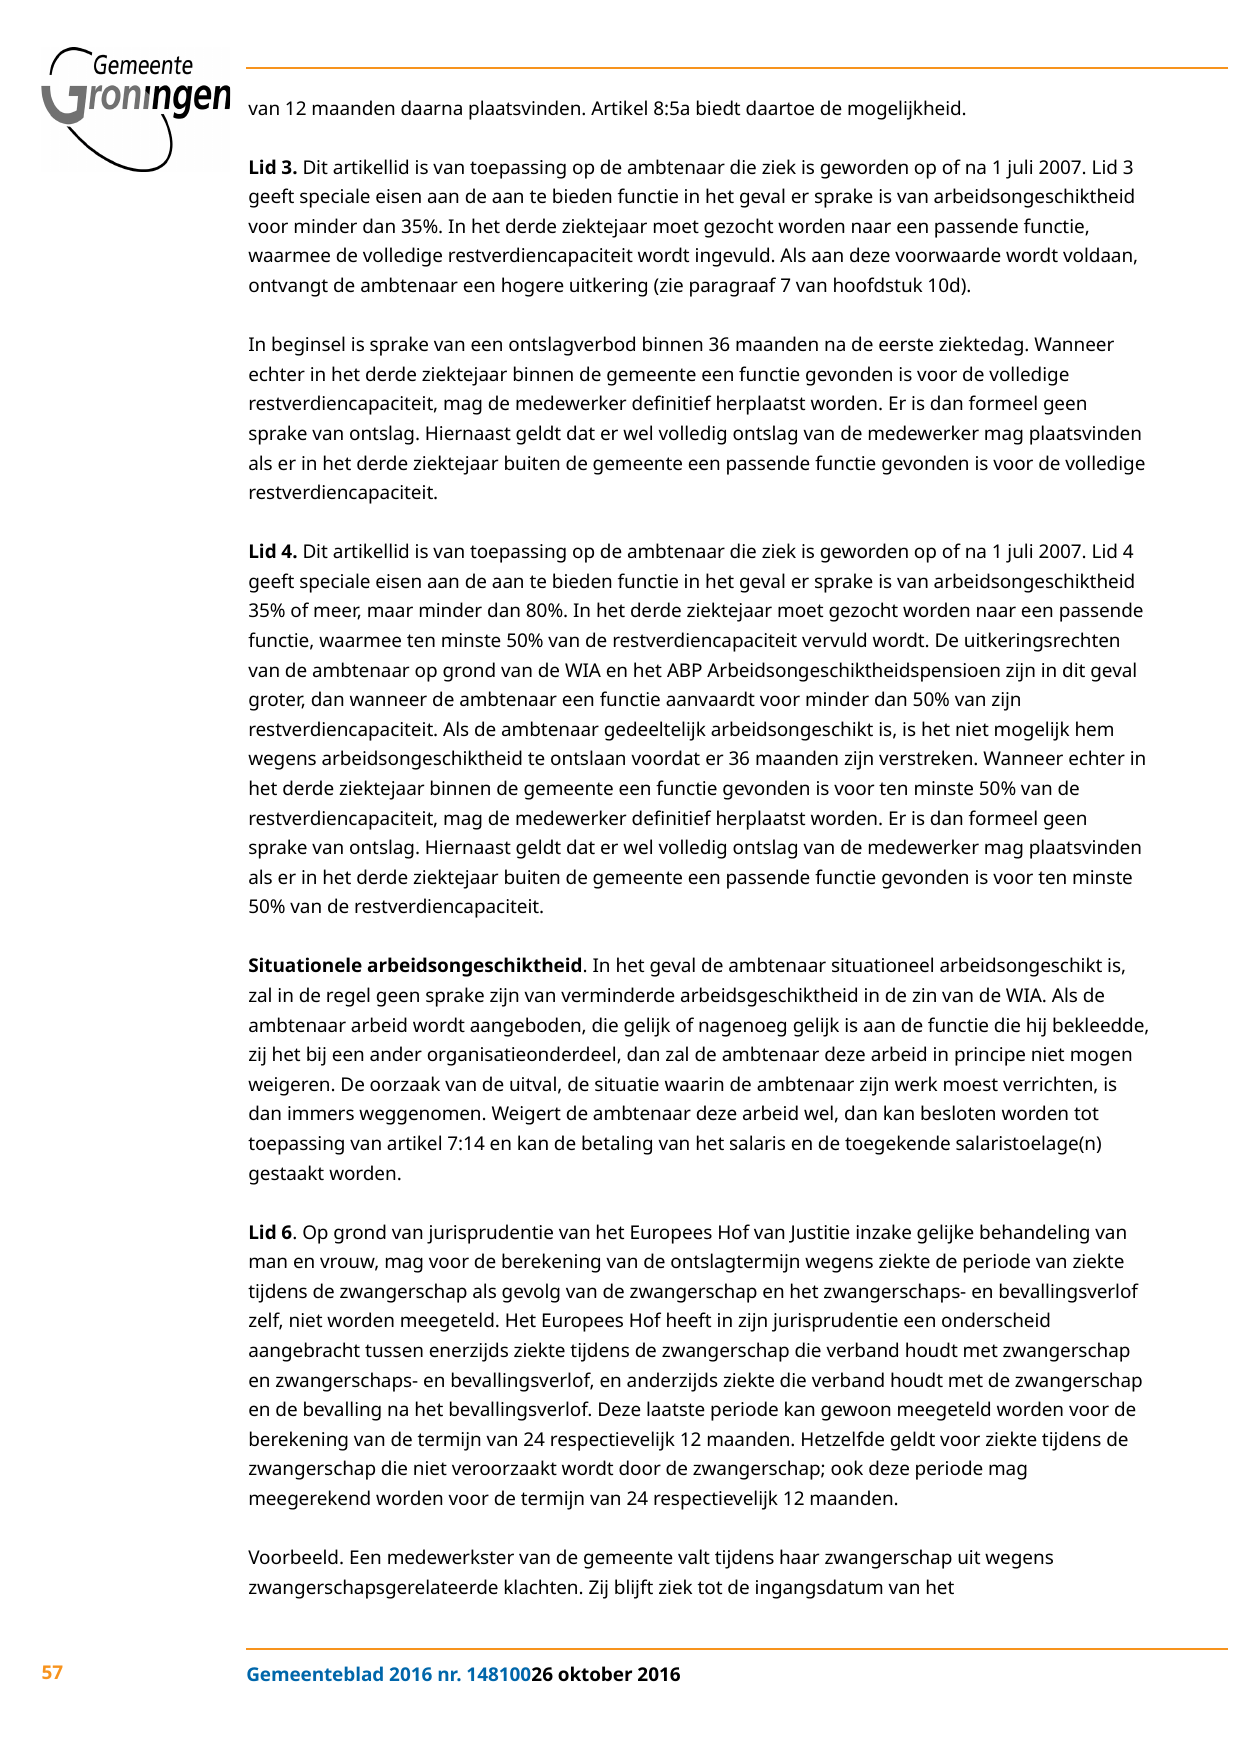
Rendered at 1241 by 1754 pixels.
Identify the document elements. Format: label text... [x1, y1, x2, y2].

text Voorbeeld. Een medewerkster van de gemeente valt tijdens haar zwangerschap uit wegens zwangerschapsgerelateerde klachten. Zij blijft ziek tot de ingangsdatum van het [248, 1544, 1152, 1600]
picture [41, 47, 231, 172]
text Lid 3. Dit artikellid is van toepassing op de ambtenaar die ziek is geworden op of na 1 juli 2007. Lid 3 geeft speciale eisen aan de aan te bieden functie in het geval er sprake is van arbeidsongeschiktheid voor minder dan 35%. In het derde ziektejaar moet gezocht worden naar een passende functie, waarmee de volledige restverdiencapaciteit wordt ingevuld. Als aan deze voorwaarde wordt voldaan, ontvangt de ambtenaar een hogere uitkering (zie paragraaf 7 van hoofdstuk 10d). [248, 154, 1152, 298]
text Lid 4. Dit artikellid is van toepassing op de ambtenaar die ziek is geworden op of na 1 juli 2007. Lid 4 geeft speciale eisen aan de aan te bieden functie in het geval er sprake is van arbeidsongeschiktheid 35% of meer, maar minder dan 80%. In het derde ziektejaar moet gezocht worden naar een passende functie, waarmee ten minste 50% van de restverdiencapaciteit vervuld wordt. De uitkeringsrechten van de ambtenaar op grond van de WIA en het ABP Arbeidsongeschiktheidspensioen zijn in dit geval groter, dan wanneer de ambtenaar een functie aanvaardt voor minder dan 50% van zijn restverdiencapaciteit. Als de ambtenaar gedeeltelijk arbeidsongeschikt is, is het niet mogelijk hem wegens arbeidsongeschiktheid te ontslaan voordat er 36 maanden zijn verstreken. Wanneer echter in het derde ziektejaar binnen de gemeente een functie gevonden is voor ten minste 50% van de restverdiencapaciteit, mag de medewerker definitief herplaatst worden. Er is dan formeel geen sprake van ontslag. Hiernaast geldt dat er wel volledig ontslag van de medewerker mag plaatsvinden als er in het derde ziektejaar buiten de gemeente een passende functie gevonden is voor ten minste 50% van de restverdiencapaciteit. [248, 538, 1152, 919]
text In beginsel is sprake van een ontslagverbod binnen 36 maanden na de eerste ziektedag. Wanneer echter in het derde ziektejaar binnen de gemeente een functie gevonden is voor de volledige restverdiencapaciteit, mag de medewerker definitief herplaatst worden. Er is dan formeel geen sprake van ontslag. Hiernaast geldt dat er wel volledig ontslag van de medewerker mag plaatsvinden als er in het derde ziektejaar buiten de gemeente een passende functie gevonden is voor de volledige restverdiencapaciteit. [248, 331, 1152, 505]
text van 12 maanden daarna plaatsvinden. Artikel 8:5a biedt daartoe de mogelijkheid. [248, 95, 1152, 121]
text Situationele arbeidsongeschiktheid. In het geval de ambtenaar situationeel arbeidsongeschikt is, zal in de regel geen sprake zijn van verminderde arbeidsgeschiktheid in de zin van de WIA. Als de ambtenaar arbeid wordt aangeboden, die gelijk of nagenoeg gelijk is aan de functie die hij bekleedde, zij het bij een ander organisatieonderdeel, dan zal de ambtenaar deze arbeid in principe niet mogen weigeren. De oorzaak van de uitval, de situatie waarin de ambtenaar zijn werk moest verrichten, is dan immers weggenomen. Weigert de ambtenaar deze arbeid wel, dan kan besloten worden tot toepassing van artikel 7:14 en kan de betaling van het salaris en de toegekende salaristoelage(n) gestaakt worden. [248, 953, 1152, 1186]
text Lid 6. Op grond van jurisprudentie van het Europees Hof van Justitie inzake gelijke behandeling van man en vrouw, mag voor de berekening van de ontslagtermijn wegens ziekte de periode van ziekte tijdens de zwangerschap als gevolg van de zwangerschap en het zwangerschaps- en bevallingsverlof zelf, niet worden meegeteld. Het Europees Hof heeft in zijn jurisprudentie een onderscheid aangebracht tussen enerzijds ziekte tijdens de zwangerschap die verband houdt met zwangerschap en zwangerschaps- en bevallingsverlof, en anderzijds ziekte die verband houdt met de zwangerschap en de bevalling na het bevallingsverlof. Deze laatste periode kan gewoon meegeteld worden voor de berekening van de termijn van 24 respectievelijk 12 maanden. Hetzelfde geldt voor ziekte tijdens de zwangerschap die niet veroorzaakt wordt door de zwangerschap; ook deze periode mag meegerekend worden voor de termijn van 24 respectievelijk 12 maanden. [248, 1219, 1152, 1511]
